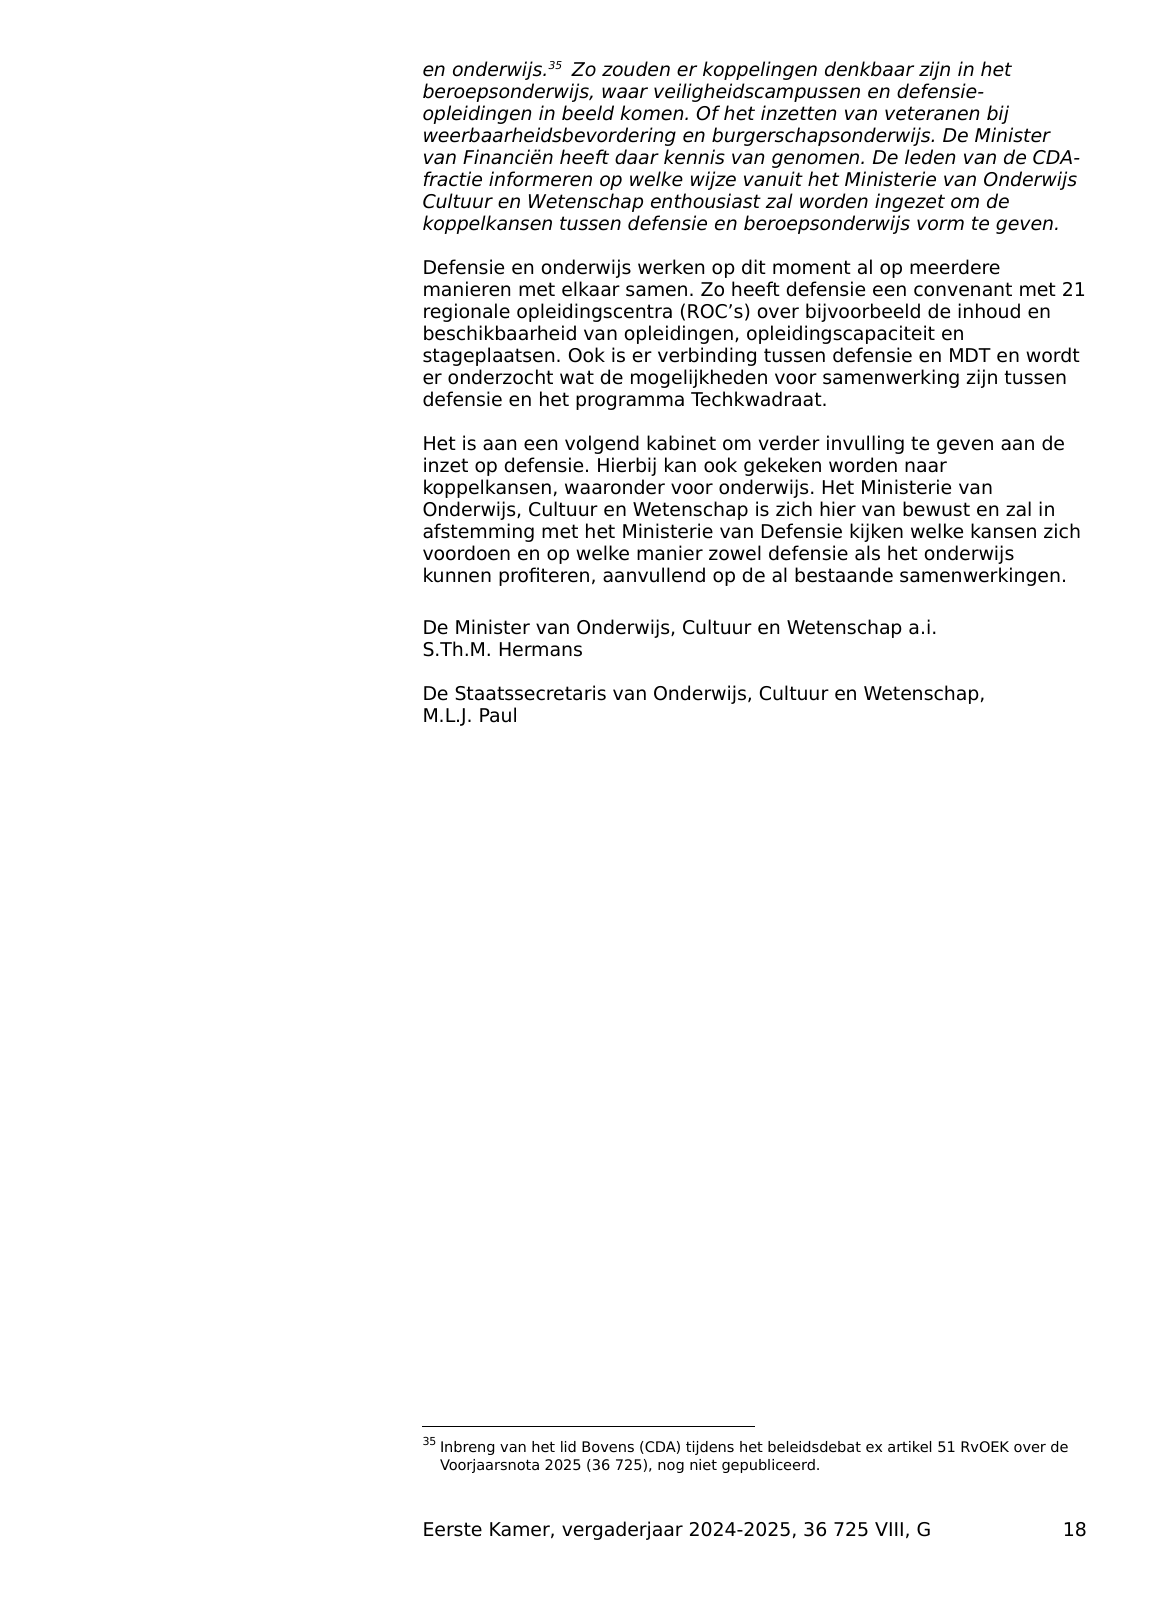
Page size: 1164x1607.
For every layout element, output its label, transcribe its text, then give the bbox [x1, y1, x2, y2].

text en onderwijs. Zo zouden er koppelingen denkbaar zijn in het beroepsonderwijs, waar veiligheidscampussen en defensie-opleidingen in beeld komen. Of het inzetten van veteranen bij weerbaarheidsbevordering en burgerschapsonderwijs. De Minister van Financiën heeft daar kennis van genomen. De leden van de CDA-fractie informeren op welke wijze vanuit het Ministerie van Onderwijs Cultuur en Wetenschap enthousiast zal worden ingezet om de koppelkansen tussen defensie en beroepsonderwijs vorm te geven. [422, 59, 1087, 235]
text Defensie en onderwijs werken op dit moment al op meerdere manieren met elkaar samen. Zo heeft defensie een convenant met 21 regionale opleidingscentra (ROC’s) over bijvoorbeeld de inhoud en beschikbaarheid van opleidingen, opleidingscapaciteit en stageplaatsen. Ook is er verbinding tussen defensie en MDT en wordt er onderzocht wat de mogelijkheden voor samenwerking zijn tussen defensie en het programma Techkwadraat. [422, 257, 1087, 411]
text Het is aan een volgend kabinet om verder invulling te geven aan de inzet op defensie. Hierbij kan ook gekeken worden naar koppelkansen, waaronder voor onderwijs. Het Ministerie van Onderwijs, Cultuur en Wetenschap is zich hier van bewust en zal in afstemming met het Ministerie van Defensie kijken welke kansen zich voordoen en op welke manier zowel defensie als het onderwijs kunnen profiteren, aanvullend op de al bestaande samenwerkingen. [422, 433, 1087, 587]
text De Staatssecretaris van Onderwijs, Cultuur en Wetenschap, M.L.J. Paul [422, 683, 1087, 727]
text Inbreng van het lid Bovens (CDA) tijdens het beleidsdebat ex artikel 51 RvOEK over de Voorjaarsnota 2025 (36 725), nog niet gepubliceerd. [422, 1435, 1087, 1474]
text De Minister van Onderwijs, Cultuur en Wetenschap a.i. S.Th.M. Hermans [422, 617, 1087, 661]
